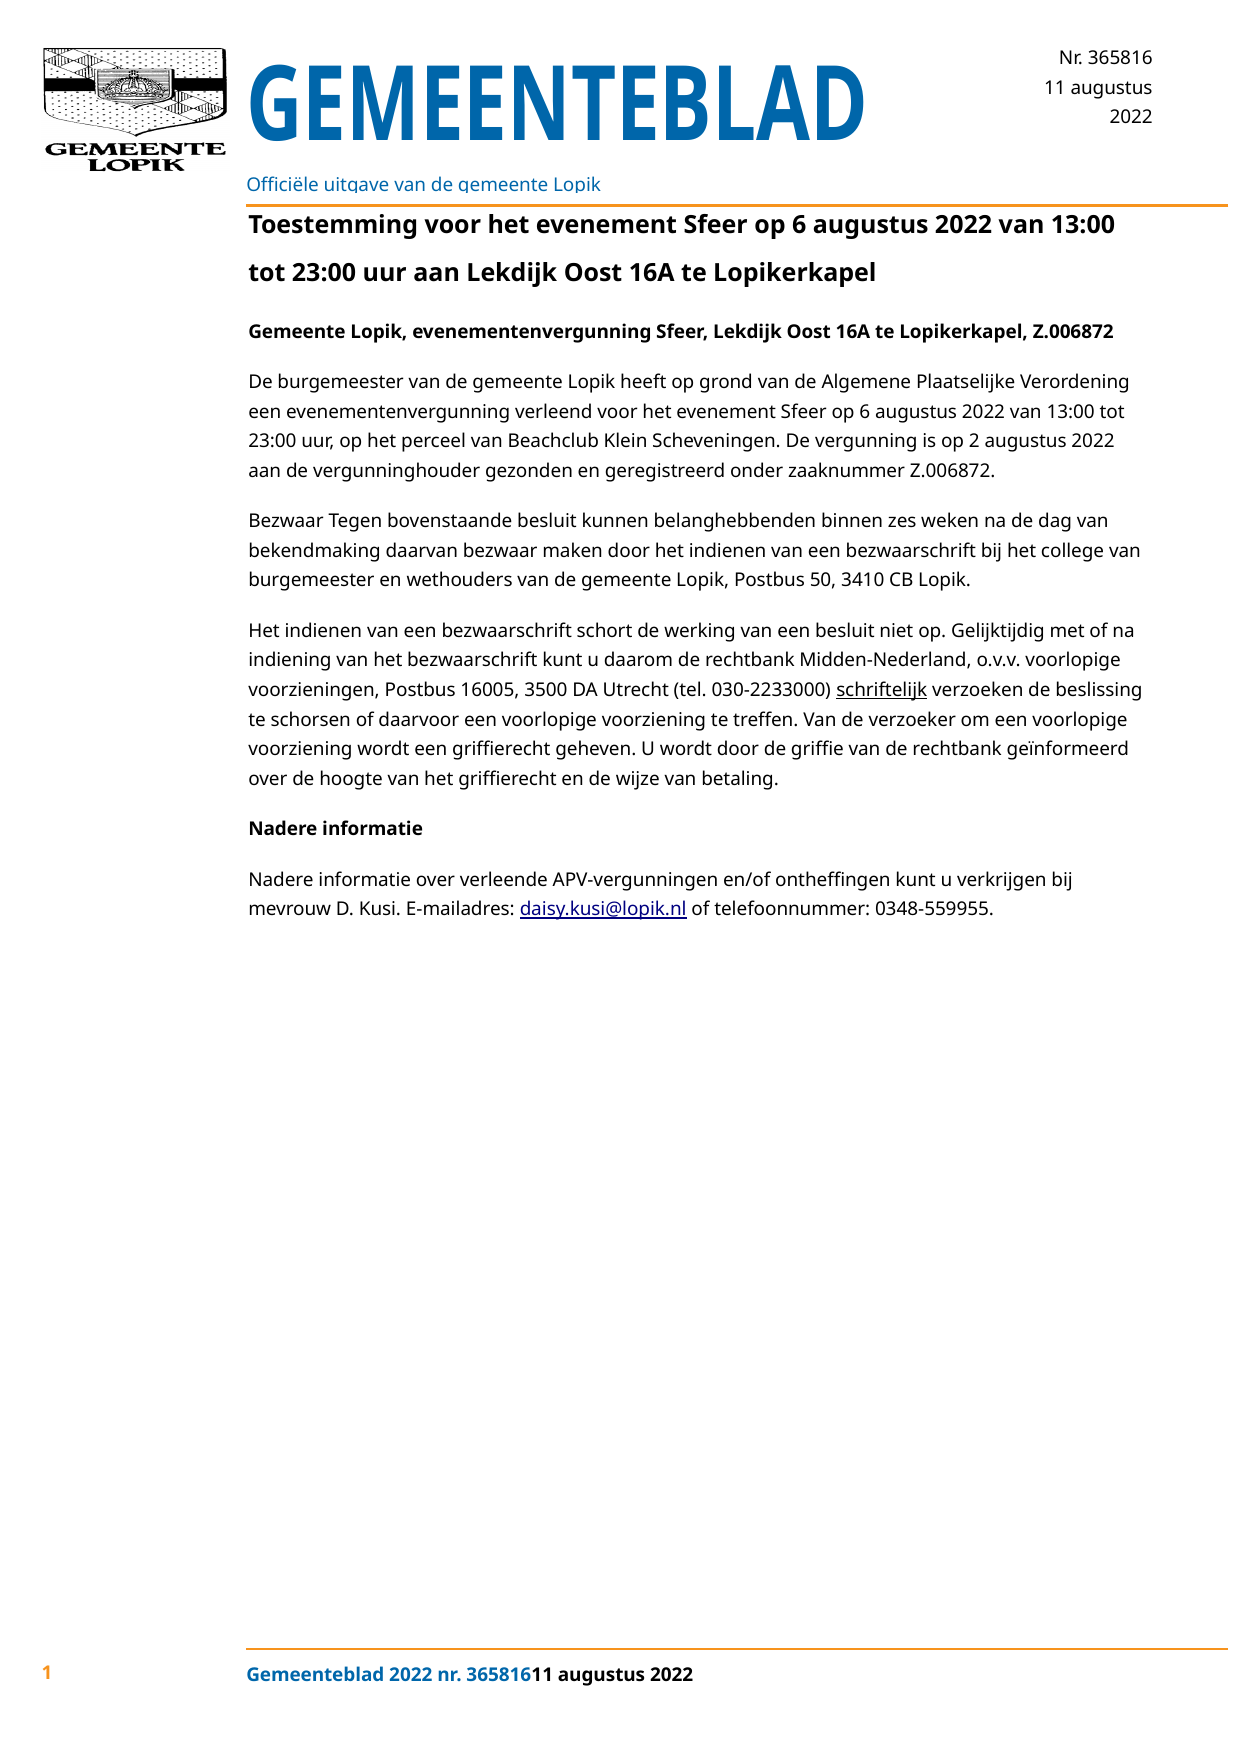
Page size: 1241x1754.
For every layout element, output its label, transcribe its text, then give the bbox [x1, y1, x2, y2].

text Nadere informatie over verleende APV-vergunningen en/of ontheffingen kunt u verkrijgen bij mevrouw D. Kusi. E-mailadres: daisy.kusi@lopik.nl of telefoonnummer: 0348-559955. [248, 866, 1152, 921]
text Nadere informatie [248, 815, 1152, 841]
text Toestemming voor het evenement Sfeer op 6 augustus 2022 van 13:00 tot 23:00 uur aan Lekdijk Oost 16A te Lopikerkapel [248, 207, 1152, 288]
text De burgemeester van de gemeente Lopik heeft op grond van de Algemene Plaatselijke Verordening een evenementenvergunning verleend voor het evenement Sfeer op 6 augustus 2022 van 13:00 tot 23:00 uur, op het perceel van Beachclub Klein Scheveningen. De vergunning is op 2 augustus 2022 aan de vergunninghouder gezonden en geregistreerd onder zaaknummer Z.006872. [248, 368, 1152, 483]
text Gemeente Lopik, evenementenvergunning Sfeer, Lekdijk Oost 16A te Lopikerkapel, Z.006872 [248, 318, 1152, 344]
text Het indienen van een bezwaarschrift schort de werking van een besluit niet op. Gelijktijdig met of na indiening van het bezwaarschrift kunt u daarom de rechtbank Midden-Nederland, o.v.v. voorlopige voorzieningen, Postbus 16005, 3500 DA Utrecht (tel. 030-2233000) schriftelijk verzoeken de beslissing te schorsen of daarvoor een voorlopige voorziening te treffen. Van de verzoeker om een voorlopige voorziening wordt een griffierecht geheven. U wordt door de griffie van de rechtbank geïnformeerd over de hoogte van het griffierecht en de wijze van betaling. [248, 617, 1152, 791]
picture [41, 47, 231, 172]
text Bezwaar Tegen bovenstaande besluit kunnen belanghebbenden binnen zes weken na de dag van bekendmaking daarvan bezwaar maken door het indienen van een bezwaarschrift bij het college van burgemeester en wethouders van de gemeente Lopik, Postbus 50, 3410 CB Lopik. [248, 507, 1152, 592]
